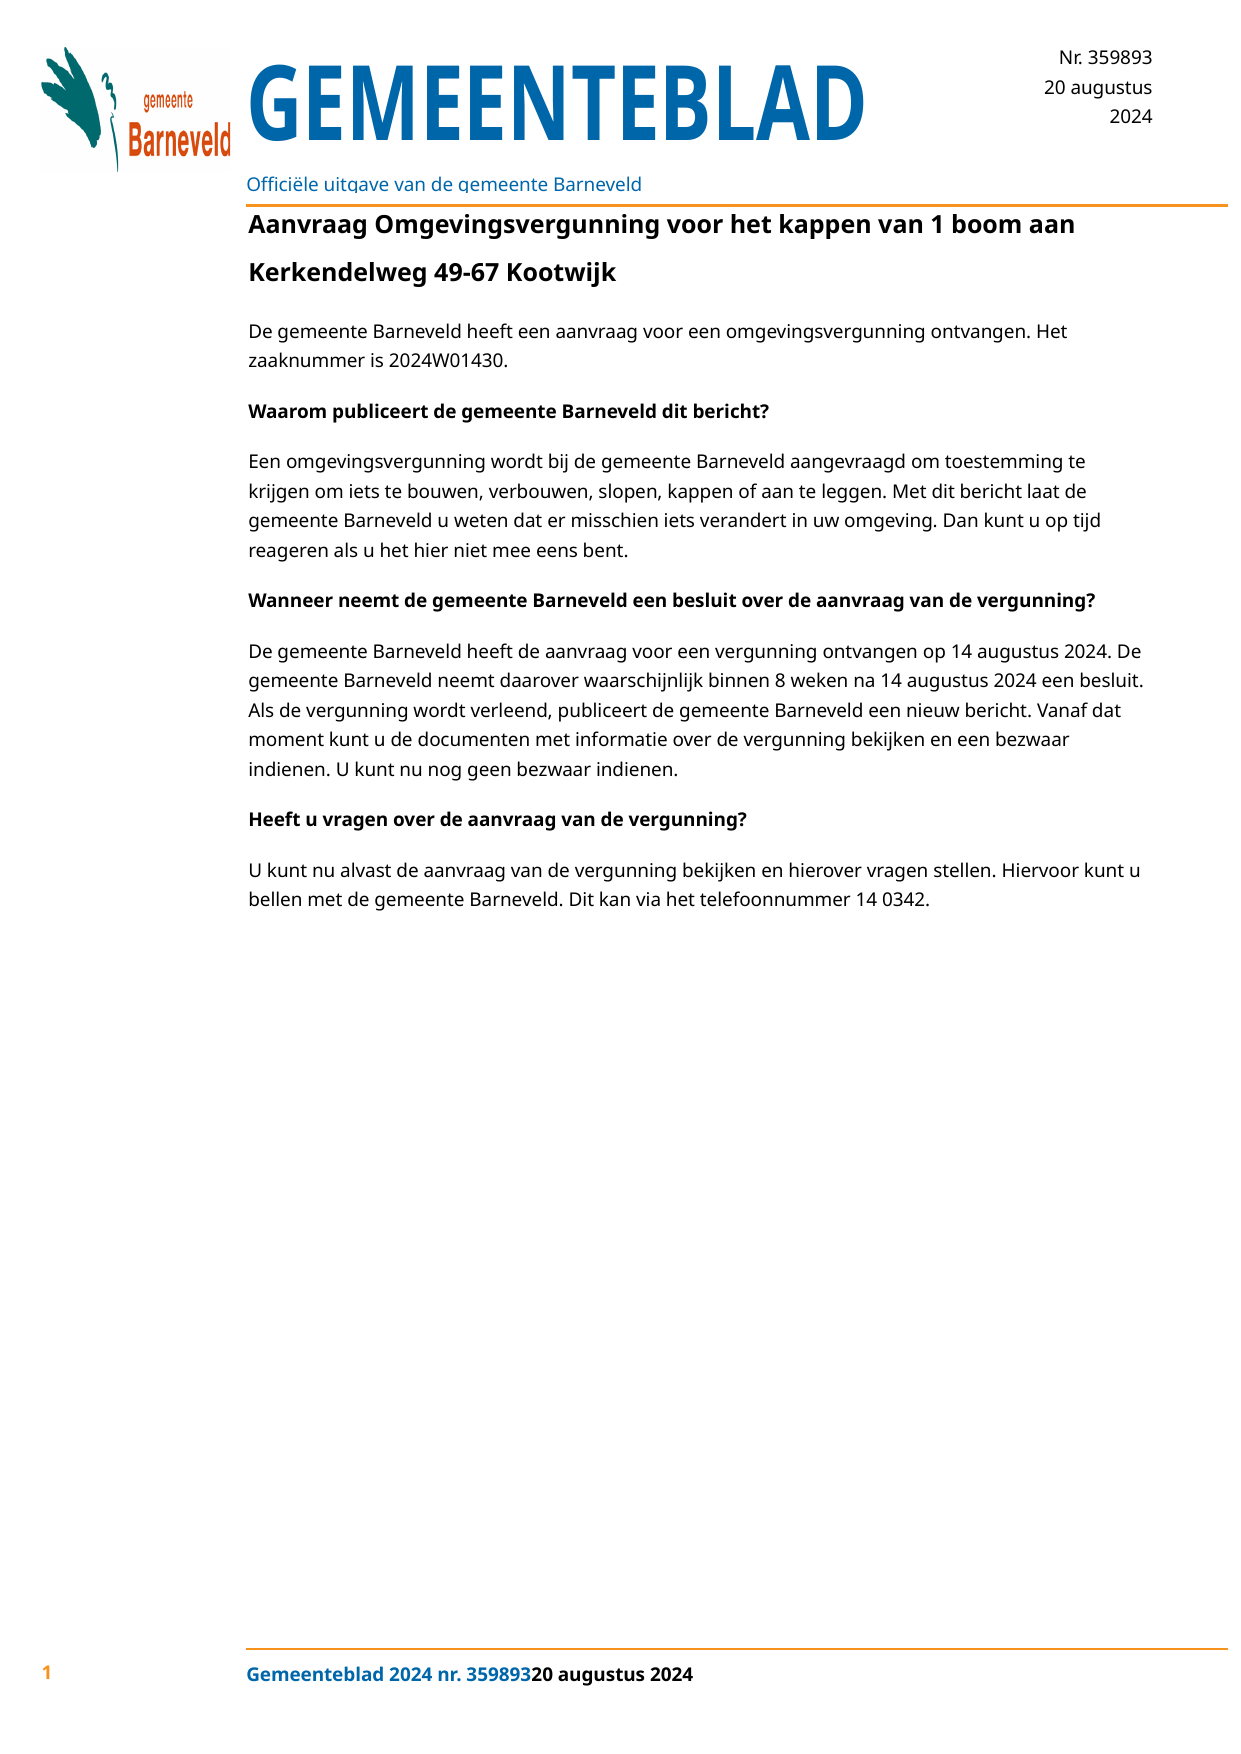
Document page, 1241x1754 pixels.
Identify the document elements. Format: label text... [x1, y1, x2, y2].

text De gemeente Barneveld heeft de aanvraag voor een vergunning ontvangen op 14 augustus 2024. De gemeente Barneveld neemt daarover waarschijnlijk binnen 8 weken na 14 augustus 2024 een besluit. Als de vergunning wordt verleend, publiceert de gemeente Barneveld een nieuw bericht. Vanaf dat moment kunt u de documenten met informatie over de vergunning bekijken en een bezwaar indienen. U kunt nu nog geen bezwaar indienen. [248, 638, 1152, 782]
text Aanvraag Omgevingsvergunning voor het kappen van 1 boom aan Kerkendelweg 49-67 Kootwijk [248, 207, 1152, 288]
text Heeft u vragen over de aanvraag van de vergunning? [248, 807, 1152, 832]
picture [41, 47, 231, 172]
text Een omgevingsvergunning wordt bij de gemeente Barneveld aangevraagd om toestemming te krijgen om iets te bouwen, verbouwen, slopen, kappen of aan te leggen. Met dit bericht laat de gemeente Barneveld u weten dat er misschien iets verandert in uw omgeving. Dan kunt u op tijd reageren als u het hier niet mee eens bent. [248, 448, 1152, 563]
text De gemeente Barneveld heeft een aanvraag voor een omgevingsvergunning ontvangen. Het zaaknummer is 2024W01430. [248, 318, 1152, 373]
text U kunt nu alvast de aanvraag van de vergunning bekijken en hierover vragen stellen. Hiervoor kunt u bellen met de gemeente Barneveld. Dit kan via het telefoonnummer 14 0342. [248, 857, 1152, 912]
text Waarom publiceert de gemeente Barneveld dit bericht? [248, 398, 1152, 424]
text Wanneer neemt de gemeente Barneveld een besluit over de aanvraag van de vergunning? [248, 587, 1152, 613]
